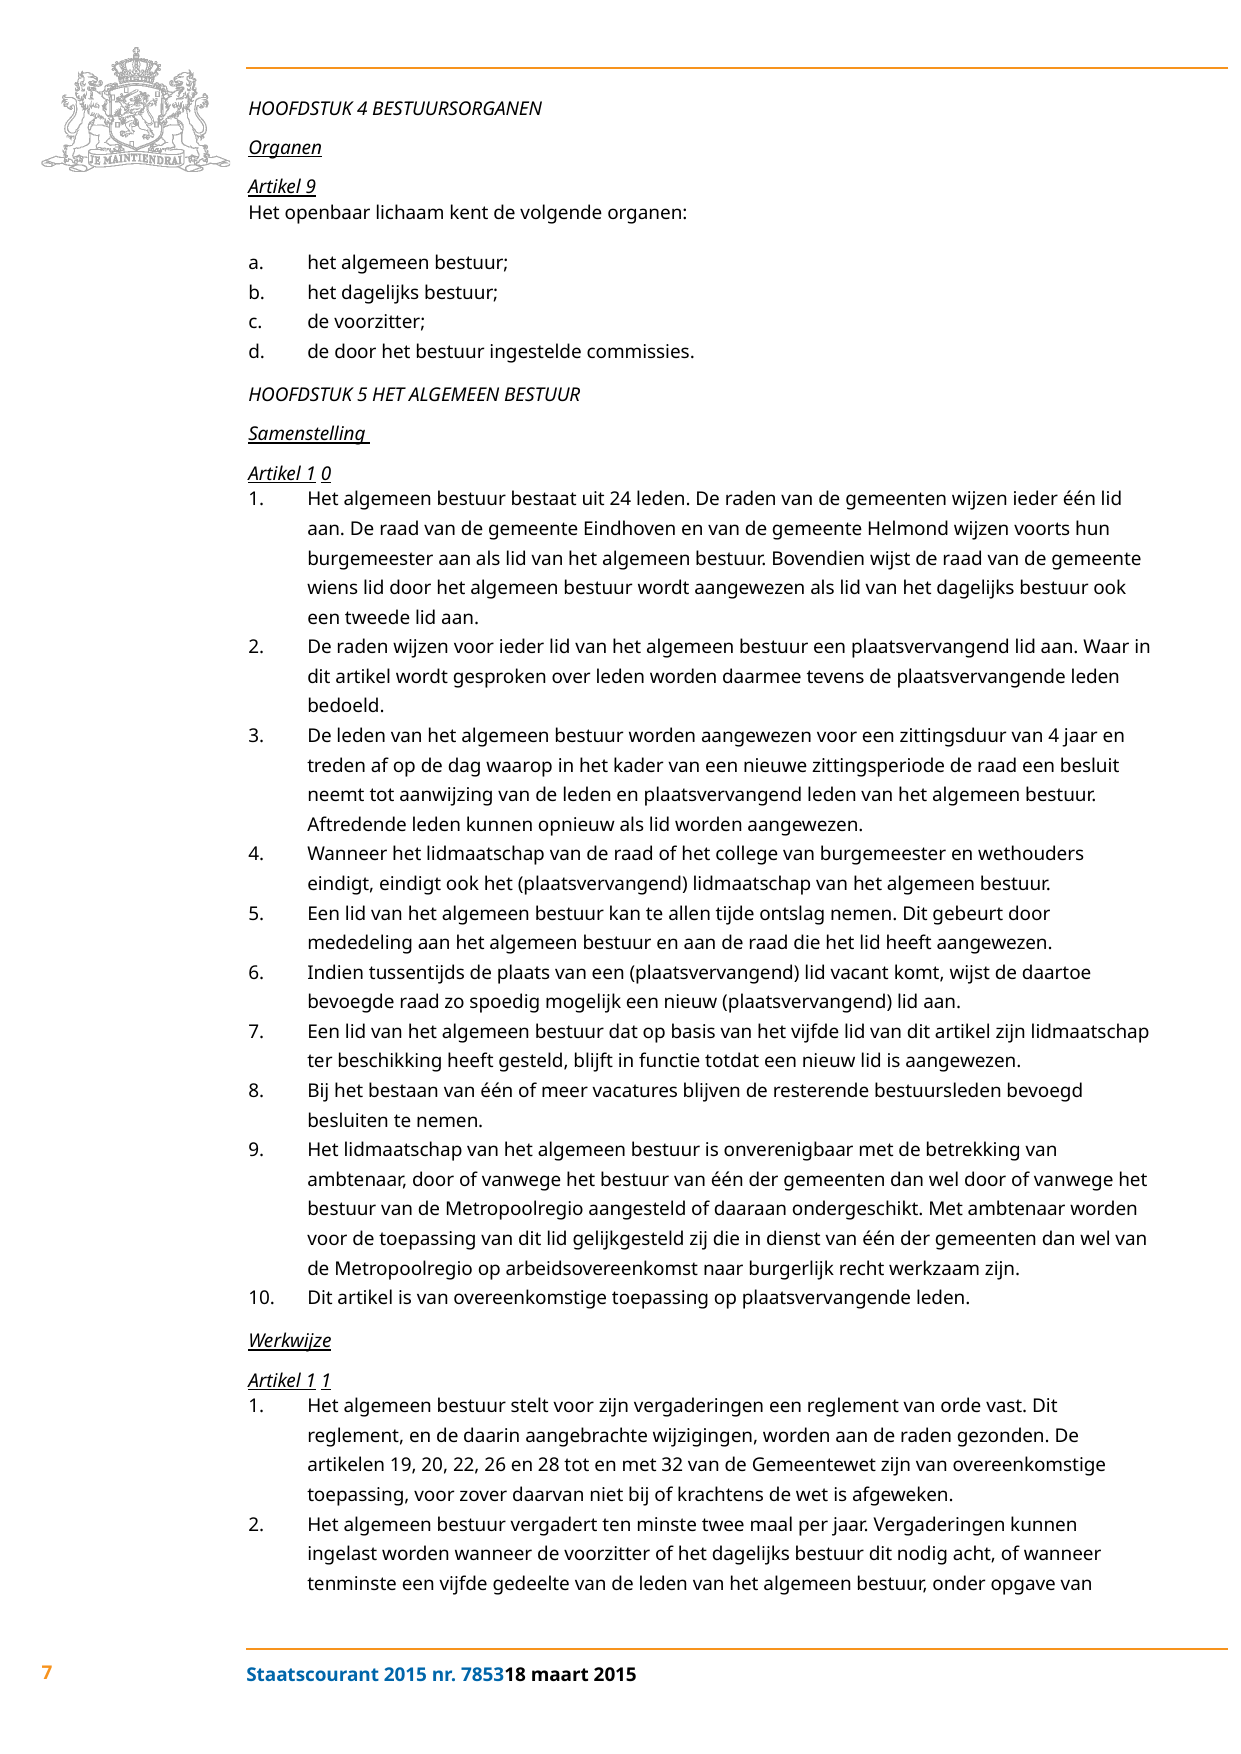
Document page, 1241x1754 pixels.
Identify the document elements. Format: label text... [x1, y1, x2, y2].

list de voorzitter; [248, 309, 1152, 334]
list Een lid van het algemeen bestuur kan te allen tijde ontslag nemen. Dit gebeurt door mededeling aan het algemeen bestuur en aan de raad die het lid heeft aangewezen. [248, 900, 1152, 955]
list de door het bestuur ingestelde commissies. [248, 338, 1152, 364]
picture [41, 47, 231, 172]
list Het algemeen bestuur stelt voor zijn vergaderingen een reglement van orde vast. Dit reglement, en de daarin aangebrachte wijzigingen, worden aan de raden gezonden. De artikelen 19, 20, 22, 26 en 28 tot en met 32 van de Gemeentewet zijn van overeenkomstige toepassing, voor zover daarvan niet bij of krachtens de wet is afgeweken. [248, 1392, 1152, 1507]
text Samenstelling [248, 421, 1152, 446]
text HOOFDSTUK 5 HET ALGEMEEN BESTUUR [248, 381, 1152, 407]
text HOOFDSTUK 4 BESTUURSORGANEN [248, 95, 1152, 121]
list De raden wijzen voor ieder lid van het algemeen bestuur een plaatsvervangend lid aan. Waar in dit artikel wordt gesproken over leden worden daarmee tevens de plaatsvervangende leden bedoeld. [248, 633, 1152, 718]
list Wanneer het lidmaatschap van de raad of het college van burgemeester en wethouders eindigt, eindigt ook het (plaatsvervangend) lidmaatschap van het algemeen bestuur. [248, 841, 1152, 896]
list Een lid van het algemeen bestuur dat op basis van het vijfde lid van dit artikel zijn lidmaatschap ter beschikking heeft gesteld, blijft in functie totdat een nieuw lid is aangewezen. [248, 1018, 1152, 1073]
list Het lidmaatschap van het algemeen bestuur is onverenigbaar met de betrekking van ambtenaar, door of vanwege het bestuur van één der gemeenten dan wel door of vanwege het bestuur van de Metropoolregio aangesteld of daaraan ondergeschikt. Met ambtenaar worden voor de toepassing van dit lid gelijkgesteld zij die in dienst van één der gemeenten dan wel van de Metropoolregio op arbeidsovereenkomst naar burgerlijk recht werkzaam zijn. [248, 1136, 1152, 1281]
text Het openbaar lichaam kent de volgende organen: [248, 199, 1152, 225]
list De leden van het algemeen bestuur worden aangewezen voor een zittingsduur van 4 jaar en treden af op de dag waarop in het kader van een nieuwe zittingsperiode de raad een besluit neemt tot aanwijzing van de leden en plaatsvervangend leden van het algemeen bestuur. Aftredende leden kunnen opnieuw als lid worden aangewezen. [248, 722, 1152, 837]
text Werkwijze [248, 1327, 1152, 1353]
list Het algemeen bestuur bestaat uit 24 leden. De raden van de gemeenten wijzen ieder één lid aan. De raad van de gemeente Eindhoven en van de gemeente Helmond wijzen voorts hun burgemeester aan als lid van het algemeen bestuur. Bovendien wijst de raad van de gemeente wiens lid door het algemeen bestuur wordt aangewezen als lid van het dagelijks bestuur ook een tweede lid aan. [248, 486, 1152, 630]
text Artikel 9 [248, 173, 1152, 199]
text Artikel 1 1 [248, 1367, 1152, 1392]
list Dit artikel is van overeenkomstige toepassing op plaatsvervangende leden. [248, 1284, 1152, 1310]
text Artikel 1 0 [248, 460, 1152, 486]
text Organen [248, 134, 1152, 160]
list Het algemeen bestuur vergadert ten minste twee maal per jaar. Vergaderingen kunnen ingelast worden wanneer de voorzitter of het dagelijks bestuur dit nodig acht, of wanneer tenminste een vijfde gedeelte van de leden van het algemeen bestuur, onder opgave van [248, 1511, 1152, 1596]
list het dagelijks bestuur; [248, 279, 1152, 305]
list Bij het bestaan van één of meer vacatures blijven de resterende bestuursleden bevoegd besluiten te nemen. [248, 1077, 1152, 1133]
list het algemeen bestuur; [248, 249, 1152, 275]
list Indien tussentijds de plaats van een (plaatsvervangend) lid vacant komt, wijst de daartoe bevoegde raad zo spoedig mogelijk een nieuw (plaatsvervangend) lid aan. [248, 959, 1152, 1014]
